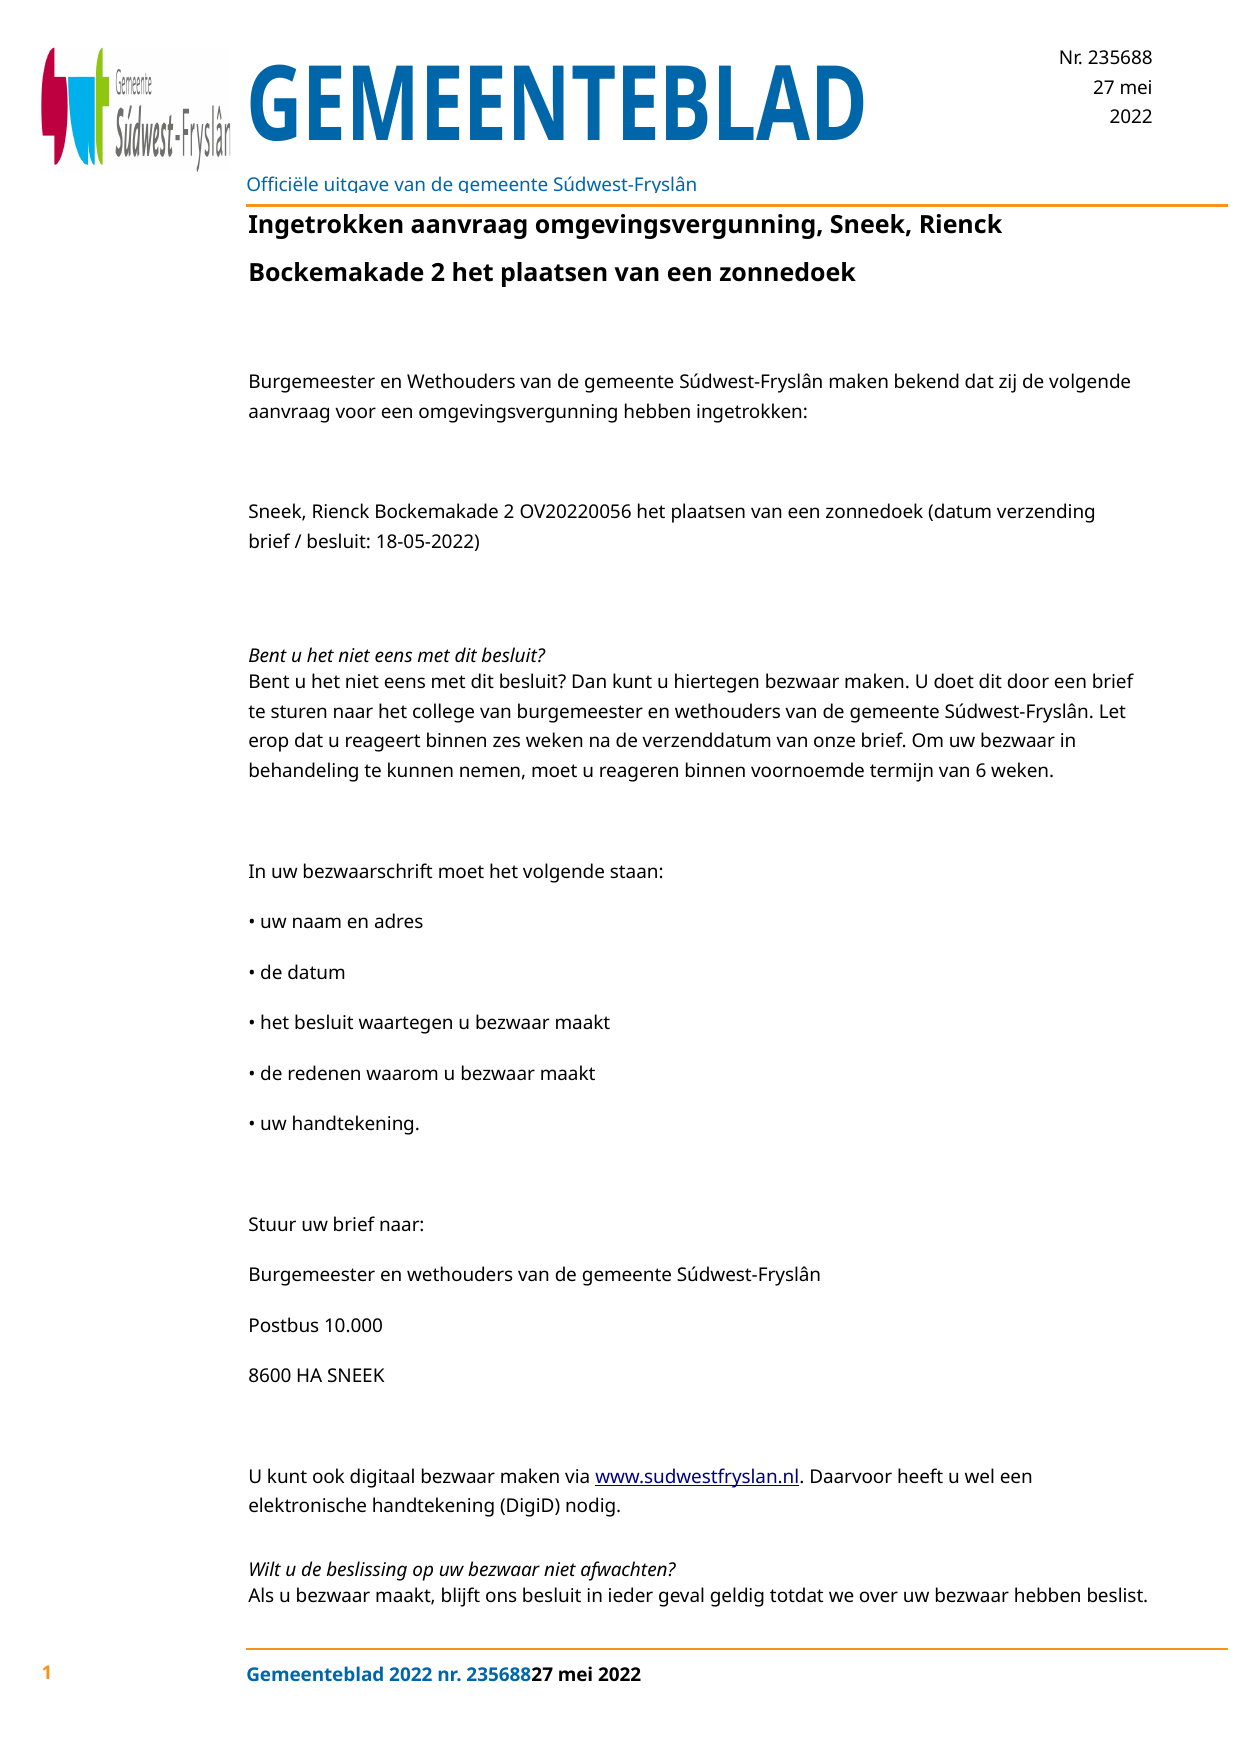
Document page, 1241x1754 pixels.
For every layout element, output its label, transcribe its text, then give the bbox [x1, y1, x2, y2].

picture [41, 47, 231, 172]
text Wilt u de beslissing op uw bezwaar niet afwachten? [248, 1557, 1152, 1582]
text U kunt ook digitaal bezwaar maken via www.sudwestfryslan.nl. Daarvoor heeft u wel een elektronische handtekening (DigiD) nodig. [248, 1463, 1152, 1518]
text • uw naam en adres [248, 908, 1152, 934]
text Burgemeester en Wethouders van de gemeente Súdwest-Fryslân maken bekend dat zij de volgende aanvraag voor een omgevingsvergunning hebben ingetrokken: [248, 368, 1152, 424]
text • de datum [248, 959, 1152, 984]
text • het besluit waartegen u bezwaar maakt [248, 1009, 1152, 1035]
text 8600 HA SNEEK [248, 1362, 1152, 1388]
text Ingetrokken aanvraag omgevingsvergunning, Sneek, Rienck Bockemakade 2 het plaatsen van een zonnedoek [248, 207, 1152, 288]
text In uw bezwaarschrift moet het volgende staan: [248, 858, 1152, 884]
text Sneek, Rienck Bockemakade 2 OV20220056 het plaatsen van een zonnedoek (datum verzending brief / besluit: 18-05-2022) [248, 499, 1152, 554]
text Als u bezwaar maakt, blijft ons besluit in ieder geval geldig totdat we over uw bezwaar hebben beslist. [248, 1582, 1152, 1608]
text Postbus 10.000 [248, 1312, 1152, 1337]
text • uw handtekening. [248, 1110, 1152, 1136]
text Burgemeester en wethouders van de gemeente Súdwest-Fryslân [248, 1261, 1152, 1287]
text • de redenen waarom u bezwaar maakt [248, 1060, 1152, 1085]
text Bent u het niet eens met dit besluit? Dan kunt u hiertegen bezwaar maken. U doet dit door een brief te sturen naar het college van burgemeester en wethouders van de gemeente Súdwest-Fryslân. Let erop dat u reageert binnen zes weken na de verzenddatum van onze brief. Om uw bezwaar in behandeling te kunnen nemen, moet u reageren binnen voornoemde termijn van 6 weken. [248, 668, 1152, 783]
text Stuur uw brief naar: [248, 1211, 1152, 1237]
text Bent u het niet eens met dit besluit? [248, 643, 1152, 668]
